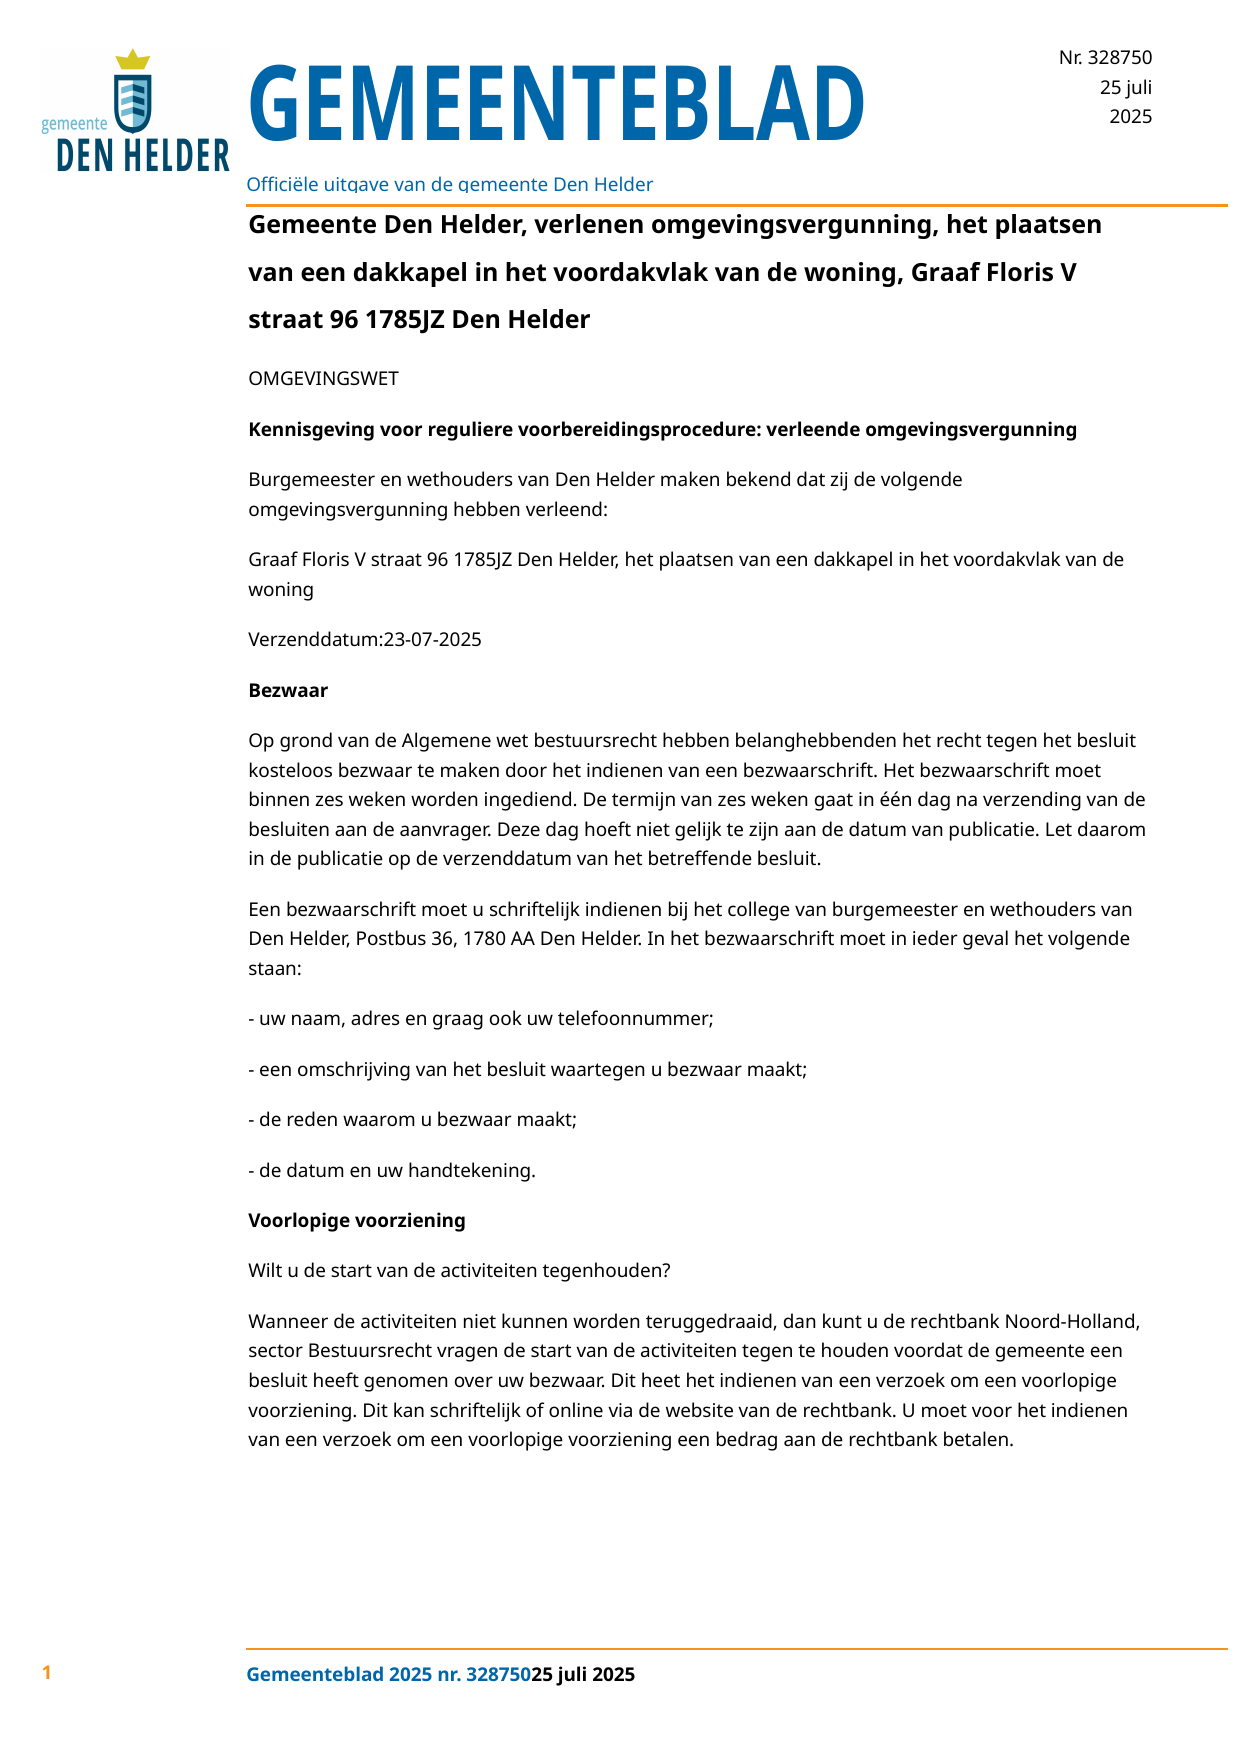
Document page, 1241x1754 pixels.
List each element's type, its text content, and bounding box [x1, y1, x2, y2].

text Wilt u de start van de activiteiten tegenhouden? [248, 1258, 1152, 1283]
text - de datum en uw handtekening. [248, 1157, 1152, 1182]
picture [130, 157, 135, 172]
text Kennisgeving voor reguliere voorbereidingsprocedure: verleende omgevingsvergunning [248, 416, 1152, 442]
text - de reden waarom u bezwaar maakt; [248, 1106, 1152, 1132]
text - uw naam, adres en graag ook uw telefoonnummer; [248, 1006, 1152, 1031]
picture [41, 47, 231, 172]
text Verzenddatum:23-07-2025 [248, 626, 1152, 652]
text Voorlopige voorziening [248, 1207, 1152, 1233]
text Een bezwaarschrift moet u schriftelijk indienen bij het college van burgemeester en wethouders van Den Helder, Postbus 36, 1780 AA Den Helder. In het bezwaarschrift moet in ieder geval het volgende staan: [248, 896, 1152, 981]
text Op grond van de Algemene wet bestuursrecht hebben belanghebbenden het recht tegen het besluit kosteloos bezwaar te maken door het indienen van een bezwaarschrift. Het bezwaarschrift moet binnen zes weken worden ingediend. De termijn van zes weken gaat in één dag na verzending van de besluiten aan de aanvrager. Deze dag hoeft niet gelijk te zijn aan de datum van publicatie. Let daarom in de publicatie op de verzenddatum van het betreffende besluit. [248, 727, 1152, 871]
text - een omschrijving van het besluit waartegen u bezwaar maakt; [248, 1056, 1152, 1082]
text Wanneer de activiteiten niet kunnen worden teruggedraaid, dan kunt u de rechtbank Noord-Holland, sector Bestuursrecht vragen de start van de activiteiten tegen te houden voordat de gemeente een besluit heeft genomen over uw bezwaar. Dit heet het indienen van een verzoek om een voorlopige voorziening. Dit kan schriftelijk of online via de website van de rechtbank. U moet voor het indienen van een verzoek om een voorlopige voorziening een bedrag aan de rechtbank betalen. [248, 1308, 1152, 1452]
text Gemeente Den Helder, verlenen omgevingsvergunning, het plaatsen van een dakkapel in het voordakvlak van de woning, Graaf Floris V straat 96 1785JZ Den Helder [248, 207, 1152, 336]
text OMGEVINGSWET [248, 366, 1152, 391]
picture [100, 154, 106, 172]
text Bezwaar [248, 677, 1152, 702]
picture [63, 144, 68, 165]
picture [220, 160, 224, 172]
picture [182, 144, 187, 165]
text Graaf Floris V straat 96 1785JZ Den Helder, het plaatsen van een dakkapel in het voordakvlak van de woning [248, 546, 1152, 602]
text Burgemeester en wethouders van Den Helder maken bekend dat zij de volgende omgevingsvergunning hebben verleend: [248, 466, 1152, 522]
